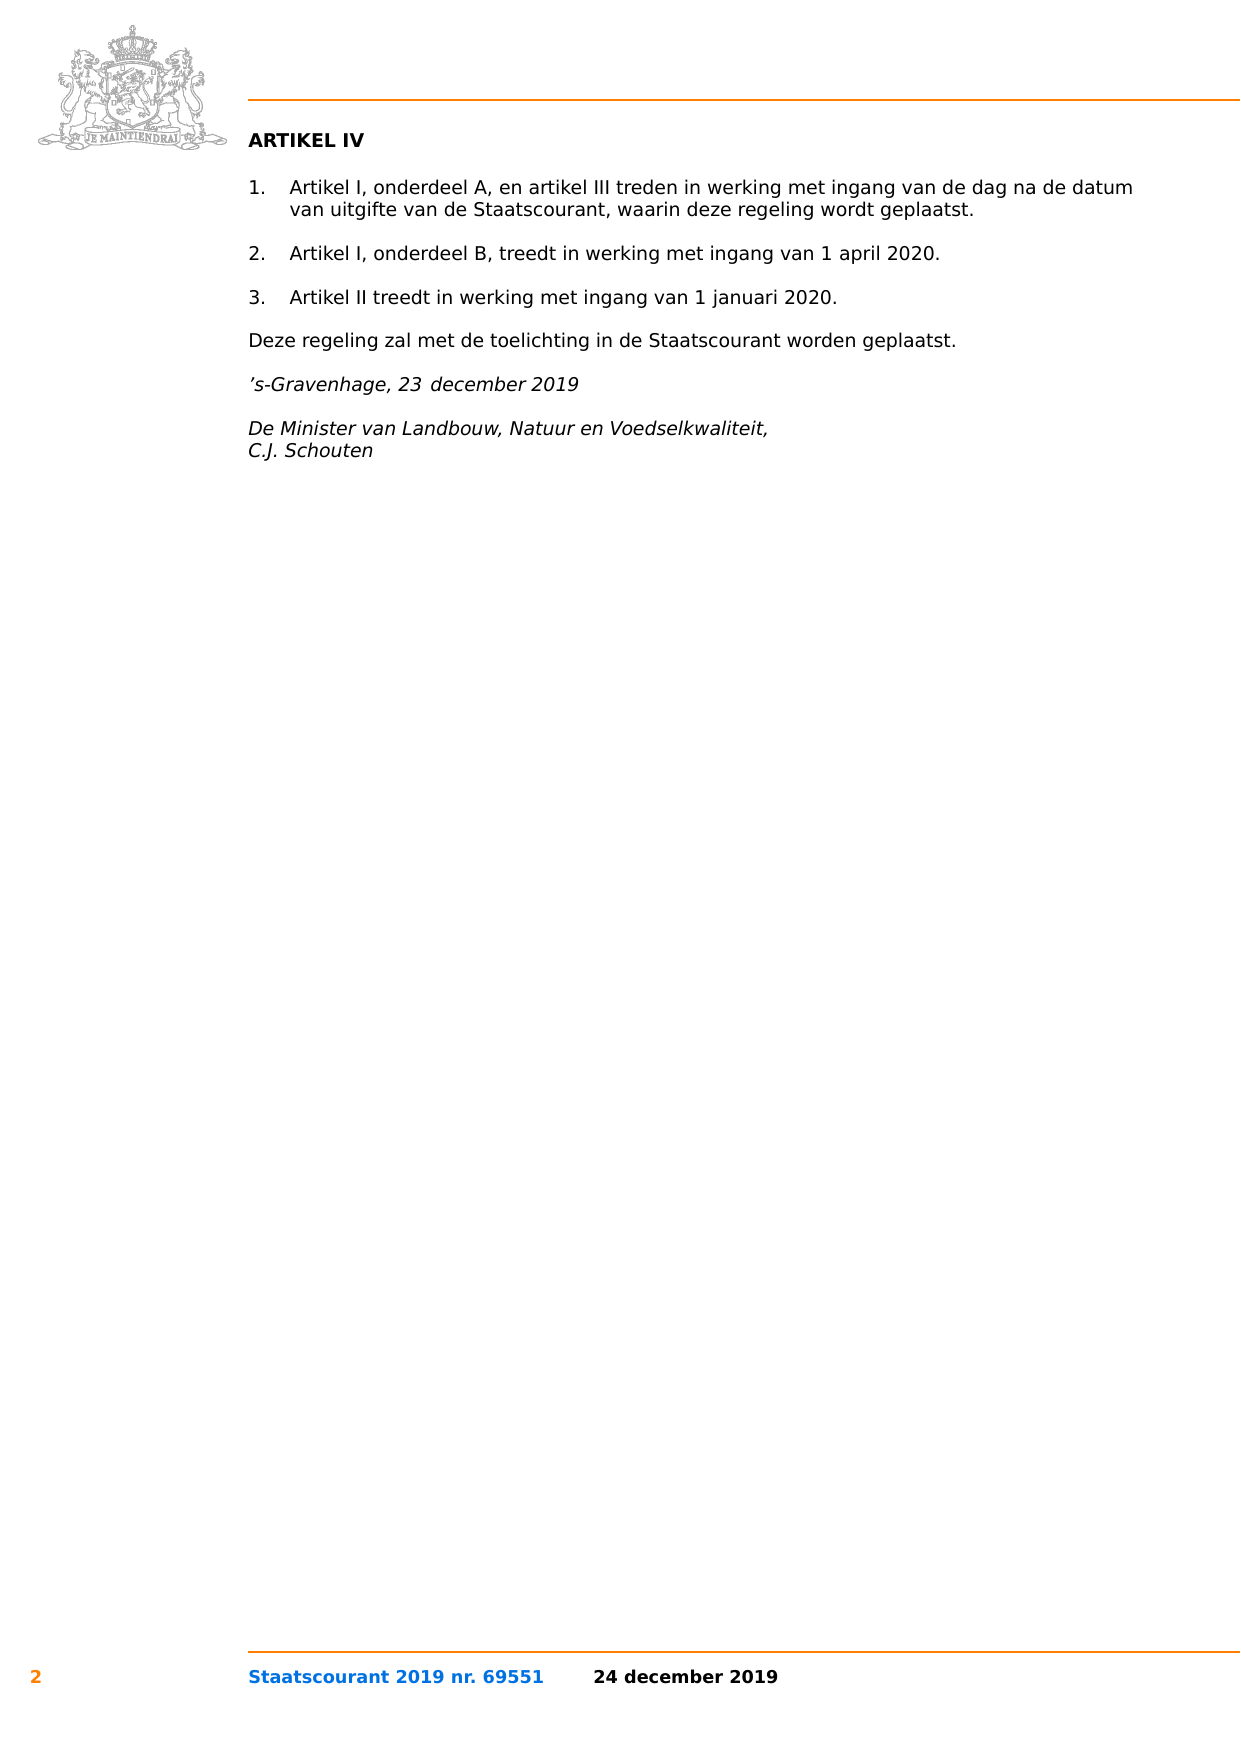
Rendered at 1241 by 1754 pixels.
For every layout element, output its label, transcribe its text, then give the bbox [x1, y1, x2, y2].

text De Minister van Landbouw, Natuur en Voedselkwaliteit, C.J. Schouten [248, 418, 1163, 462]
text 2. Artikel I, onderdeel B, treedt in werking met ingang van 1 april 2020. [248, 243, 1163, 265]
text Deze regeling zal met de toelichting in de Staatscourant worden geplaatst. [248, 330, 1163, 352]
text 3. Artikel II treedt in werking met ingang van 1 januari 2020. [248, 287, 1163, 308]
text 1. Artikel I, onderdeel A, en artikel III treden in werking met ingang van de dag na de datum van uitgifte van de Staatscourant, waarin deze regeling wordt geplaatst. [248, 177, 1163, 221]
picture [38, 25, 227, 150]
subtitle ARTIKEL IV [248, 130, 1163, 152]
text ’s-Gravenhage, 23 december 2019 [248, 374, 1163, 396]
